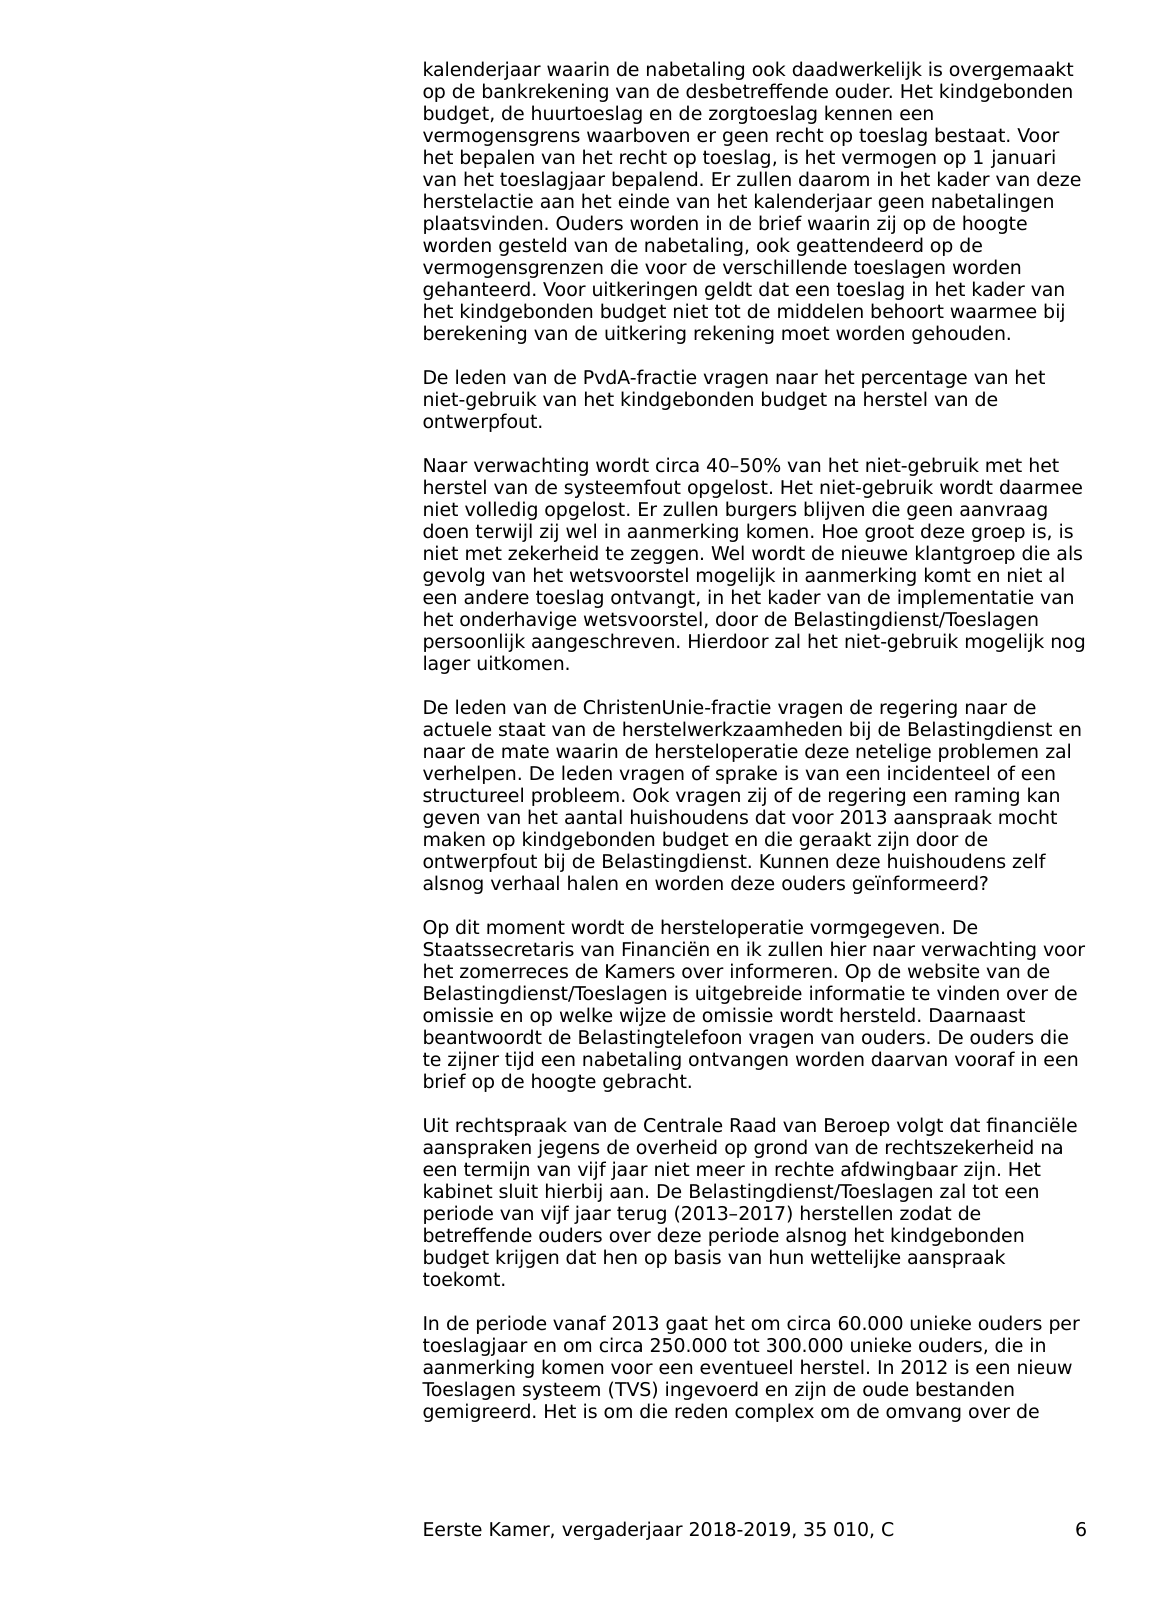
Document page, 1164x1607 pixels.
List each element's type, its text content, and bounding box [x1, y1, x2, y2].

text Naar verwachting wordt circa 40–50% van het niet-gebruik met het herstel van de systeemfout opgelost. Het niet-gebruik wordt daarmee niet volledig opgelost. Er zullen burgers blijven die geen aanvraag doen terwijl zij wel in aanmerking komen. Hoe groot deze groep is, is niet met zekerheid te zeggen. Wel wordt de nieuwe klantgroep die als gevolg van het wetsvoorstel mogelijk in aanmerking komt en niet al een andere toeslag ontvangt, in het kader van de implementatie van het onderhavige wetsvoorstel, door de Belastingdienst/Toeslagen persoonlijk aangeschreven. Hierdoor zal het niet-gebruik mogelijk nog lager uitkomen. [422, 455, 1087, 675]
text De leden van de PvdA-fractie vragen naar het percentage van het niet-gebruik van het kindgebonden budget na herstel van de ontwerpfout. [422, 367, 1087, 433]
text Op dit moment wordt de hersteloperatie vormgegeven. De Staatssecretaris van Financiën en ik zullen hier naar verwachting voor het zomerreces de Kamers over informeren. Op de website van de Belastingdienst/Toeslagen is uitgebreide informatie te vinden over de omissie en op welke wijze de omissie wordt hersteld. Daarnaast beantwoordt de Belastingtelefoon vragen van ouders. De ouders die te zijner tijd een nabetaling ontvangen worden daarvan vooraf in een brief op de hoogte gebracht. [422, 917, 1087, 1093]
text kalenderjaar waarin de nabetaling ook daadwerkelijk is overgemaakt op de bankrekening van de desbetreffende ouder. Het kindgebonden budget, de huurtoeslag en de zorgtoeslag kennen een vermogensgrens waarboven er geen recht op toeslag bestaat. Voor het bepalen van het recht op toeslag, is het vermogen op 1 januari van het toeslagjaar bepalend. Er zullen daarom in het kader van deze herstelactie aan het einde van het kalenderjaar geen nabetalingen plaatsvinden. Ouders worden in de brief waarin zij op de hoogte worden gesteld van de nabetaling, ook geattendeerd op de vermogensgrenzen die voor de verschillende toeslagen worden gehanteerd. Voor uitkeringen geldt dat een toeslag in het kader van het kindgebonden budget niet tot de middelen behoort waarmee bij berekening van de uitkering rekening moet worden gehouden. [422, 59, 1087, 345]
text Uit rechtspraak van de Centrale Raad van Beroep volgt dat financiële aanspraken jegens de overheid op grond van de rechtszekerheid na een termijn van vijf jaar niet meer in rechte afdwingbaar zijn. Het kabinet sluit hierbij aan. De Belastingdienst/Toeslagen zal tot een periode van vijf jaar terug (2013–2017) herstellen zodat de betreffende ouders over deze periode alsnog het kindgebonden budget krijgen dat hen op basis van hun wettelijke aanspraak toekomt. [422, 1115, 1087, 1291]
text In de periode vanaf 2013 gaat het om circa 60.000 unieke ouders per toeslagjaar en om circa 250.000 tot 300.000 unieke ouders, die in aanmerking komen voor een eventueel herstel. In 2012 is een nieuw Toeslagen systeem (TVS) ingevoerd en zijn de oude bestanden gemigreerd. Het is om die reden complex om de omvang over de [422, 1313, 1087, 1423]
text De leden van de ChristenUnie-fractie vragen de regering naar de actuele staat van de herstelwerkzaamheden bij de Belastingdienst en naar de mate waarin de hersteloperatie deze netelige problemen zal verhelpen. De leden vragen of sprake is van een incidenteel of een structureel probleem. Ook vragen zij of de regering een raming kan geven van het aantal huishoudens dat voor 2013 aanspraak mocht maken op kindgebonden budget en die geraakt zijn door de ontwerpfout bij de Belastingdienst. Kunnen deze huishoudens zelf alsnog verhaal halen en worden deze ouders geïnformeerd? [422, 697, 1087, 895]
